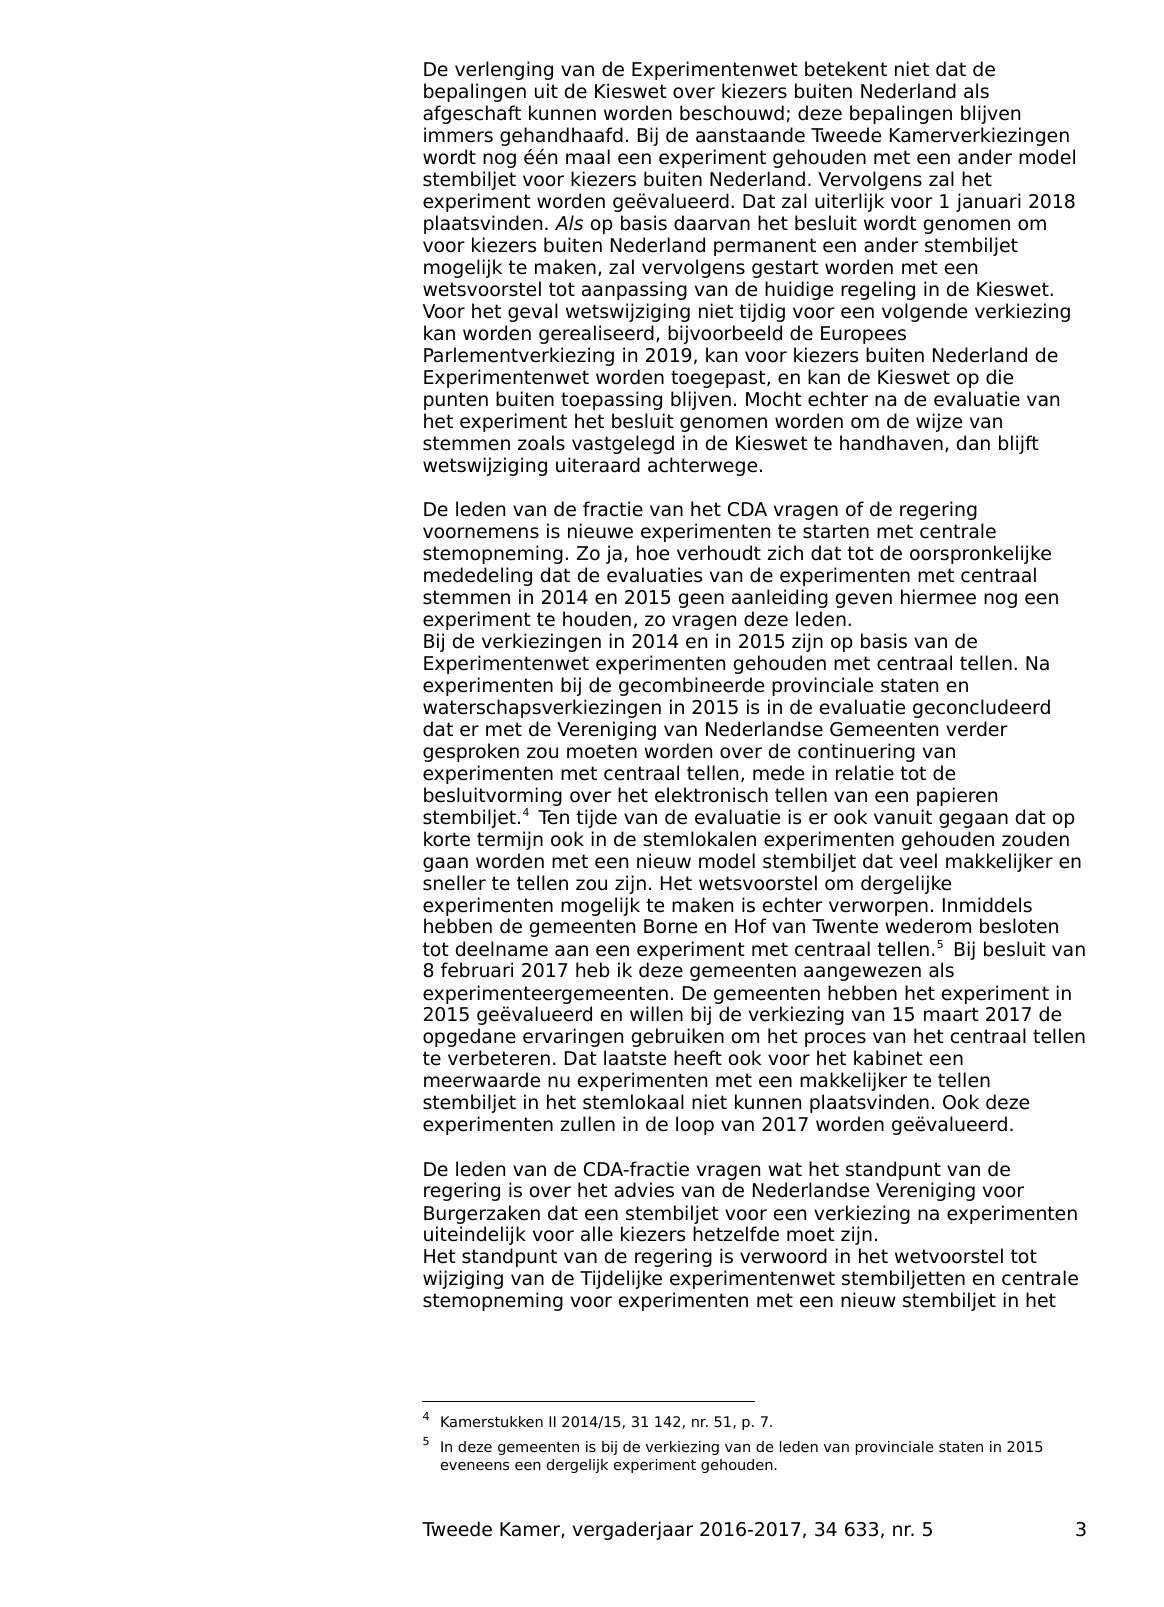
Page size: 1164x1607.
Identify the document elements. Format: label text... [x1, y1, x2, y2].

text De leden van de fractie van het CDA vragen of de regering voornemens is nieuwe experimenten te starten met centrale stemopneming. Zo ja, hoe verhoudt zich dat tot de oorspronkelijke mededeling dat de evaluaties van de experimenten met centraal stemmen in 2014 en 2015 geen aanleiding geven hiermee nog een experiment te houden, zo vragen deze leden. [422, 499, 1087, 631]
text Het standpunt van de regering is verwoord in het wetvoorstel tot wijziging van de Tijdelijke experimentenwet stembiljetten en centrale stemopneming voor experimenten met een nieuw stembiljet in het [422, 1246, 1087, 1312]
text Bij de verkiezingen in 2014 en in 2015 zijn op basis van de Experimentenwet experimenten gehouden met centraal tellen. Na experimenten bij de gecombineerde provinciale staten en waterschapsverkiezingen in 2015 is in de evaluatie geconcludeerd dat er met de Vereniging van Nederlandse Gemeenten verder gesproken zou moeten worden over de continuering van experimenten met centraal tellen, mede in relatie tot de besluitvorming over het elektronisch tellen van een papieren stembiljet. Ten tijde van de evaluatie is er ook vanuit gegaan dat op korte termijn ook in de stemlokalen experimenten gehouden zouden gaan worden met een nieuw model stembiljet dat veel makkelijker en sneller te tellen zou zijn. Het wetsvoorstel om dergelijke experimenten mogelijk te maken is echter verworpen. Inmiddels hebben de gemeenten Borne en Hof van Twente wederom besloten tot deelname aan een experiment met centraal tellen. Bij besluit van 8 februari 2017 heb ik deze gemeenten aangewezen als experimenteergemeenten. De gemeenten hebben het experiment in 2015 geëvalueerd en willen bij de verkiezing van 15 maart 2017 de opgedane ervaringen gebruiken om het proces van het centraal tellen te verbeteren. Dat laatste heeft ook voor het kabinet een meerwaarde nu experimenten met een makkelijker te tellen stembiljet in het stemlokaal niet kunnen plaatsvinden. Ook deze experimenten zullen in de loop van 2017 worden geëvalueerd. [422, 631, 1087, 1136]
text In deze gemeenten is bij de verkiezing van de leden van provinciale staten in 2015 eveneens een dergelijk experiment gehouden. [422, 1435, 1087, 1474]
text Kamerstukken II 2014/15, 31 142, nr. 51, p. 7. [422, 1410, 1087, 1432]
text De verlenging van de Experimentenwet betekent niet dat de bepalingen uit de Kieswet over kiezers buiten Nederland als afgeschaft kunnen worden beschouwd; deze bepalingen blijven immers gehandhaafd. Bij de aanstaande Tweede Kamerverkiezingen wordt nog één maal een experiment gehouden met een ander model stembiljet voor kiezers buiten Nederland. Vervolgens zal het experiment worden geëvalueerd. Dat zal uiterlijk voor 1 januari 2018 plaatsvinden. Als op basis daarvan het besluit wordt genomen om voor kiezers buiten Nederland permanent een ander stembiljet mogelijk te maken, zal vervolgens gestart worden met een wetsvoorstel tot aanpassing van de huidige regeling in de Kieswet. Voor het geval wetswijziging niet tijdig voor een volgende verkiezing kan worden gerealiseerd, bijvoorbeeld de Europees Parlementverkiezing in 2019, kan voor kiezers buiten Nederland de Experimentenwet worden toegepast, en kan de Kieswet op die punten buiten toepassing blijven. Mocht echter na de evaluatie van het experiment het besluit genomen worden om de wijze van stemmen zoals vastgelegd in de Kieswet te handhaven, dan blijft wetswijziging uiteraard achterwege. [422, 59, 1087, 477]
text De leden van de CDA-fractie vragen wat het standpunt van de regering is over het advies van de Nederlandse Vereniging voor Burgerzaken dat een stembiljet voor een verkiezing na experimenten uiteindelijk voor alle kiezers hetzelfde moet zijn. [422, 1158, 1087, 1246]
